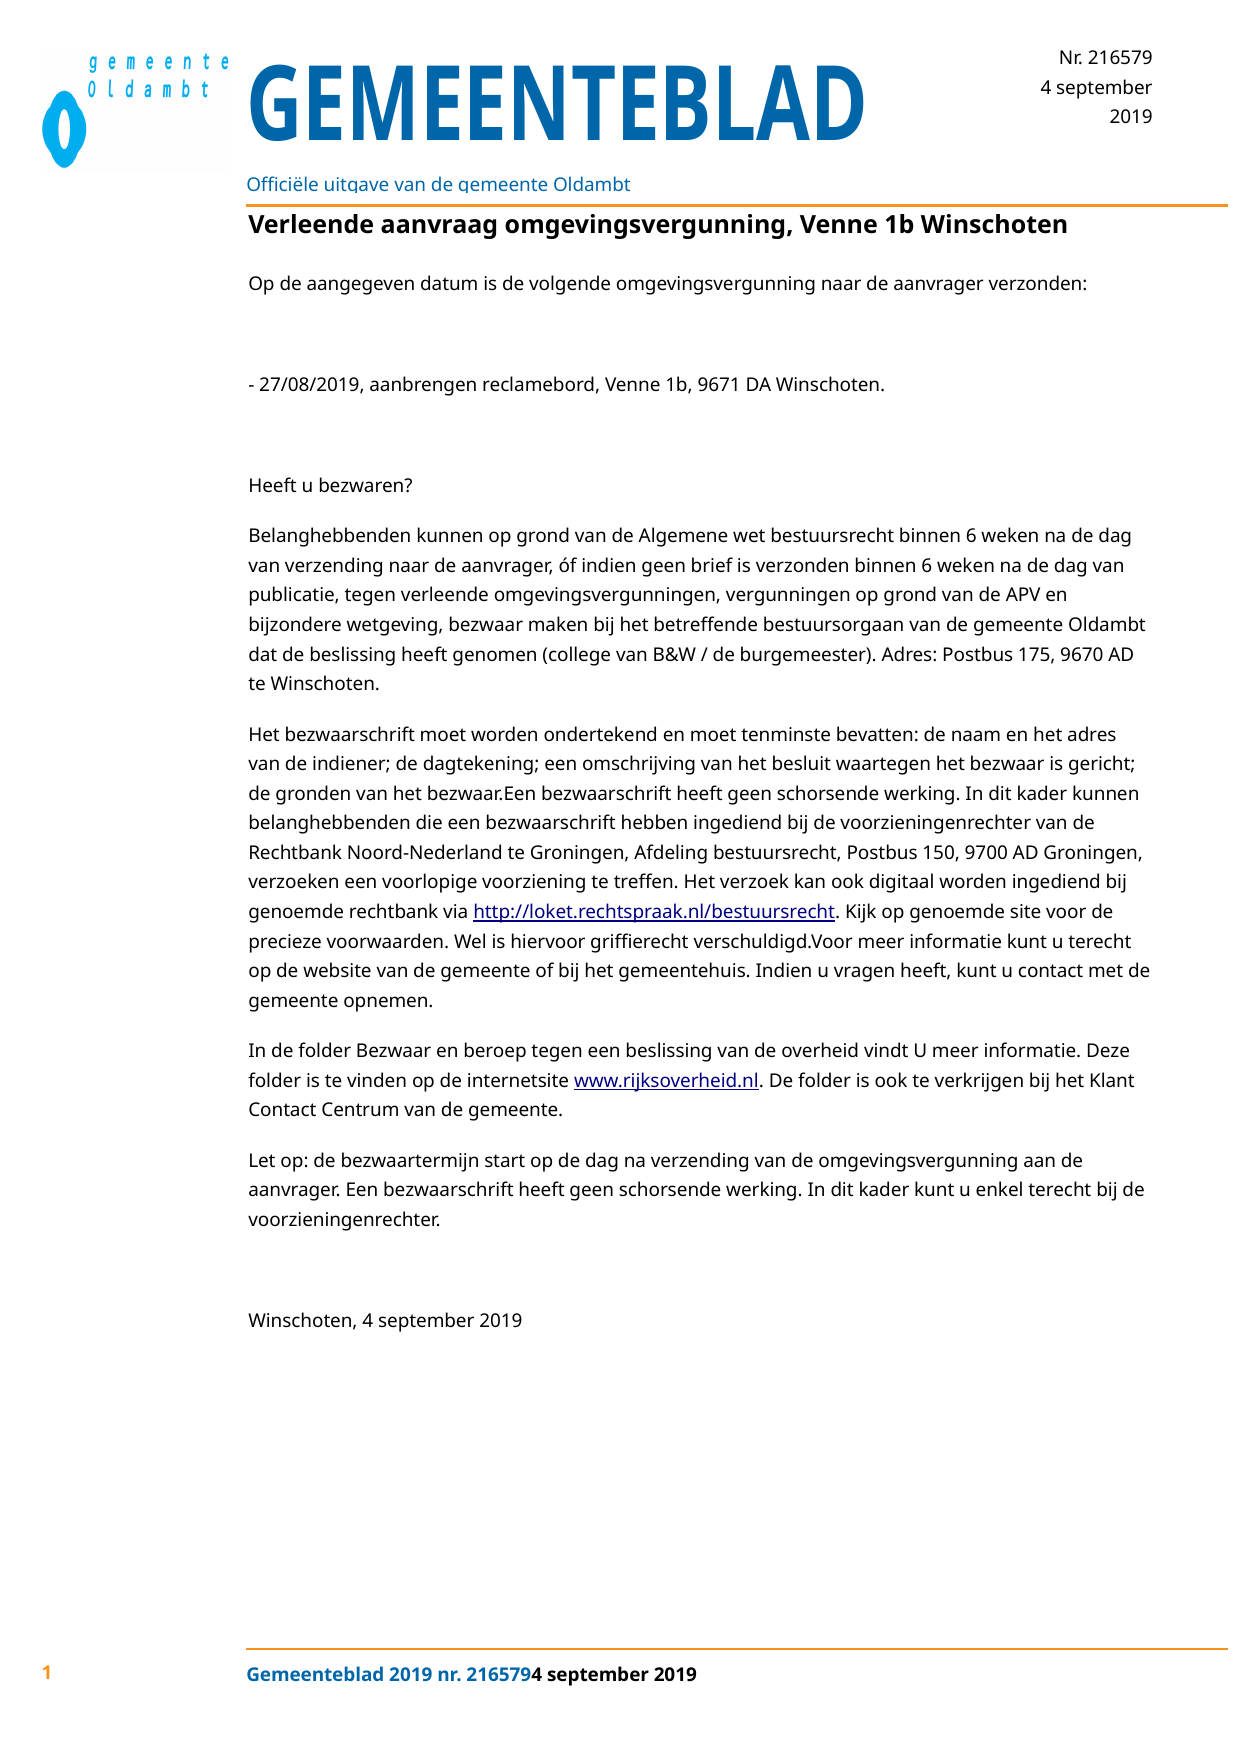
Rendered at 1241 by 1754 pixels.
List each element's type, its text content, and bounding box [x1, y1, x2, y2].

text Heeft u bezwaren? [248, 472, 1152, 498]
text Het bezwaarschrift moet worden ondertekend en moet tenminste bevatten: de naam en het adres van de indiener; de dagtekening; een omschrijving van het besluit waartegen het bezwaar is gericht; de gronden van het bezwaar.Een bezwaarschrift heeft geen schorsende werking. In dit kader kunnen belanghebbenden die een bezwaarschrift hebben ingediend bij de voorzieningenrechter van de Rechtbank Noord-Nederland te Groningen, Afdeling bestuursrecht, Postbus 150, 9700 AD Groningen, verzoeken een voorlopige voorziening te treffen. Het verzoek kan ook digitaal worden ingediend bij genoemde rechtbank via http://loket.rechtspraak.nl/bestuursrecht. Kijk op genoemde site voor de precieze voorwaarden. Wel is hiervoor griffierecht verschuldigd.Voor meer informatie kunt u terecht op de website van de gemeente of bij het gemeentehuis. Indien u vragen heeft, kunt u contact met de gemeente opnemen. [248, 721, 1152, 1013]
text Winschoten, 4 september 2019 [248, 1307, 1152, 1333]
picture [41, 47, 231, 172]
text - 27/08/2019, aanbrengen reclamebord, Venne 1b, 9671 DA Winschoten. [248, 371, 1152, 397]
text Let op: de bezwaartermijn start op de dag na verzending van de omgevingsvergunning aan de aanvrager. Een bezwaarschrift heeft geen schorsende werking. In dit kader kunt u enkel terecht bij de voorzieningenrechter. [248, 1147, 1152, 1232]
text In de folder Bezwaar en beroep tegen een beslissing van de overheid vindt U meer informatie. Deze folder is te vinden op de internetsite www.rijksoverheid.nl. De folder is ook te verkrijgen bij het Klant Contact Centrum van de gemeente. [248, 1037, 1152, 1122]
text Belanghebbenden kunnen op grond van de Algemene wet bestuursrecht binnen 6 weken na de dag van verzending naar de aanvrager, óf indien geen brief is verzonden binnen 6 weken na de dag van publicatie, tegen verleende omgevingsvergunningen, vergunningen op grond van de APV en bijzondere wetgeving, bezwaar maken bij het betreffende bestuursorgaan van de gemeente Oldambt dat de beslissing heeft genomen (college van B&W / de burgemeester). Adres: Postbus 175, 9670 AD te Winschoten. [248, 522, 1152, 696]
text Op de aangegeven datum is de volgende omgevingsvergunning naar de aanvrager verzonden: [248, 270, 1152, 296]
text Verleende aanvraag omgevingsvergunning, Venne 1b Winschoten [248, 207, 1152, 241]
